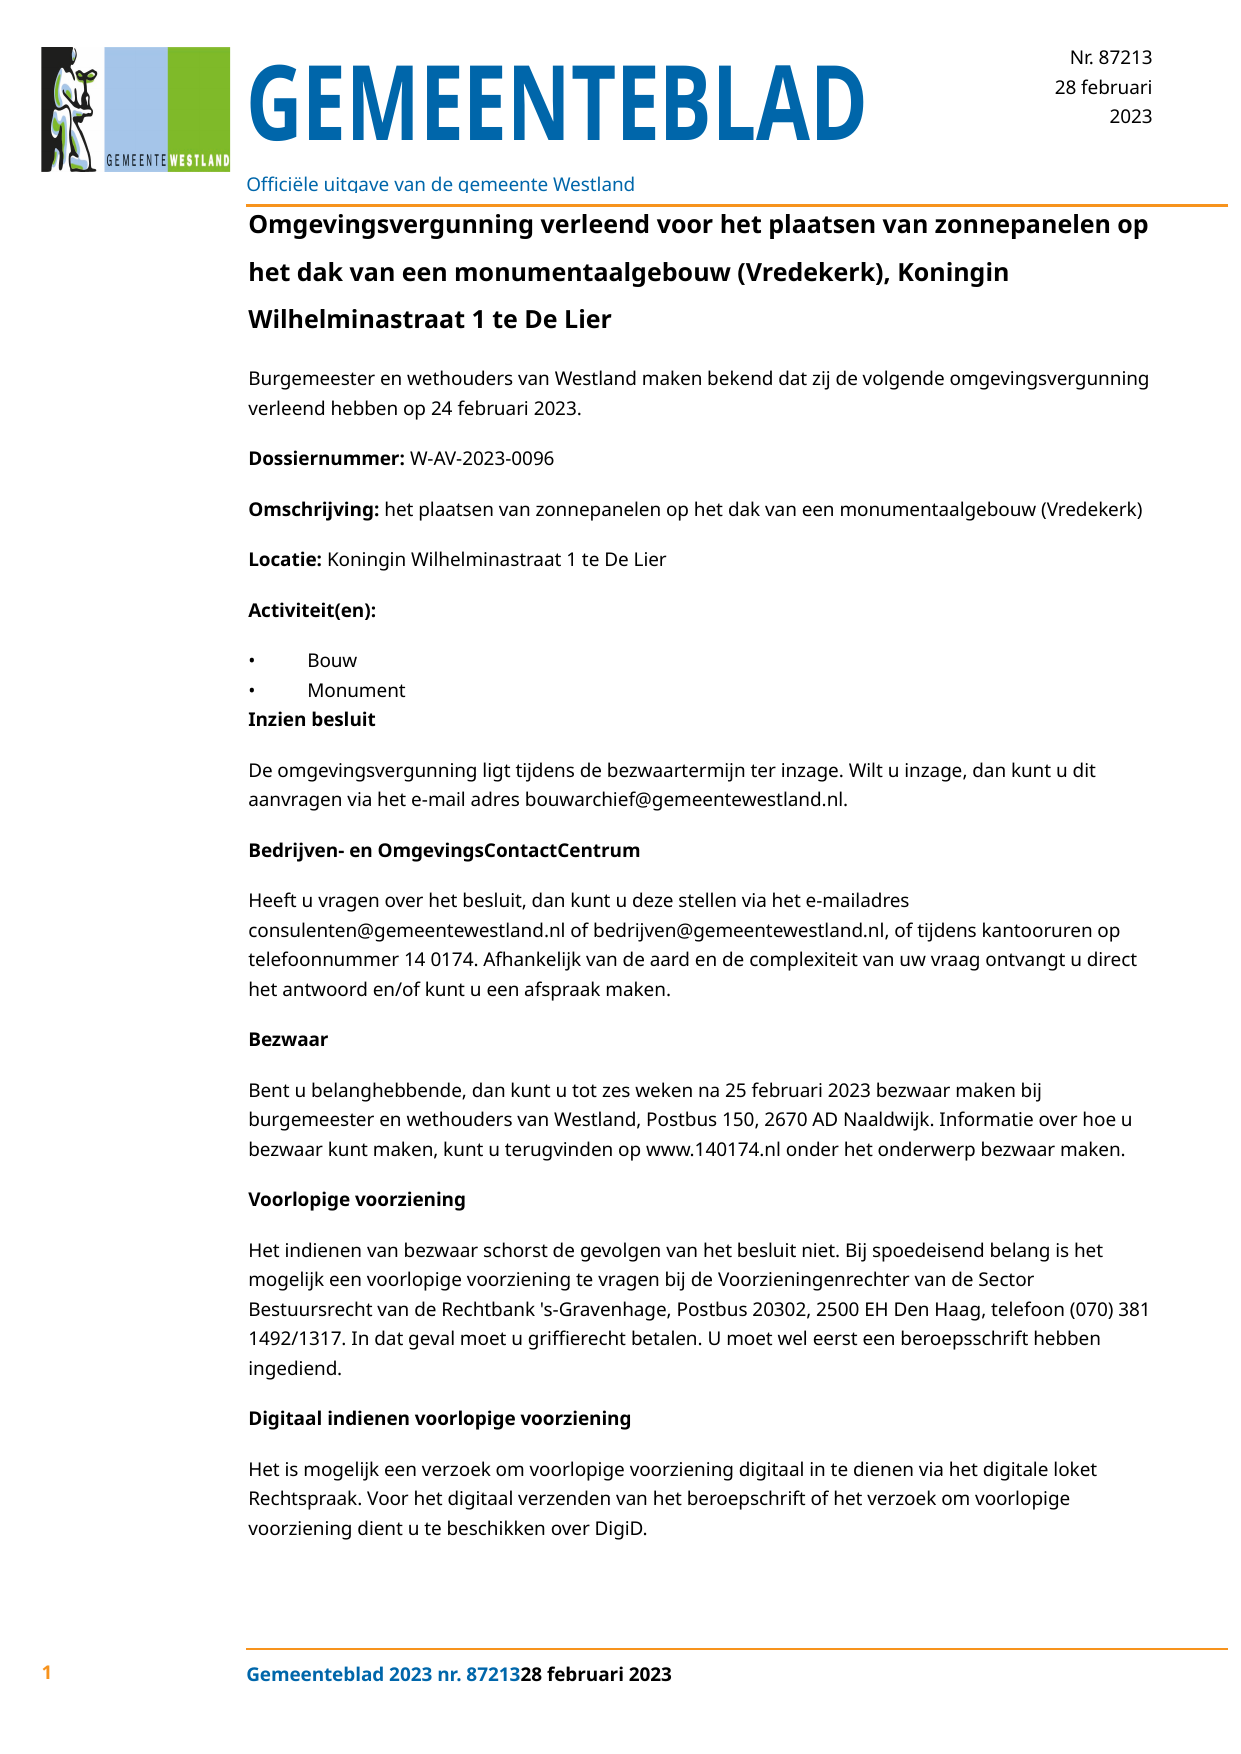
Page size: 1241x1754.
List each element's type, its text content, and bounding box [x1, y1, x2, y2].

picture [41, 47, 231, 172]
text Heeft u vragen over het besluit, dan kunt u deze stellen via het e-mailadres consulenten@gemeentewestland.nl of bedrijven@gemeentewestland.nl, of tijdens kantooruren op telefoonnummer 14 0174. Afhankelijk van de aard en de complexiteit van uw vraag ontvangt u direct het antwoord en/of kunt u een afspraak maken. [248, 887, 1152, 1002]
text De omgevingsvergunning ligt tijdens de bezwaartermijn ter inzage. Wilt u inzage, dan kunt u dit aanvragen via het e-mail adres bouwarchief@gemeentewestland.nl. [248, 757, 1152, 812]
text Bent u belanghebbende, dan kunt u tot zes weken na 25 februari 2023 bezwaar maken bij burgemeester en wethouders van Westland, Postbus 150, 2670 AD Naaldwijk. Informatie over hoe u bezwaar kunt maken, kunt u terugvinden op www.140174.nl onder het onderwerp bezwaar maken. [248, 1077, 1152, 1162]
text Burgemeester en wethouders van Westland maken bekend dat zij de volgende omgevingsvergunning verleend hebben op 24 februari 2023. [248, 366, 1152, 421]
text Voorlopige voorziening [248, 1186, 1152, 1212]
text Omschrijving: het plaatsen van zonnepanelen op het dak van een monumentaalgebouw (Vredekerk) [248, 496, 1152, 522]
text Bezwaar [248, 1026, 1152, 1052]
list Bouw [248, 647, 1152, 673]
text Het is mogelijk een verzoek om voorlopige voorziening digitaal in te dienen via het digitale loket Rechtspraak. Voor het digitaal verzenden van het beroepschrift of het verzoek om voorlopige voorziening dient u te beschikken over DigiD. [248, 1456, 1152, 1541]
text Omgevingsvergunning verleend voor het plaatsen van zonnepanelen op het dak van een monumentaalgebouw (Vredekerk), Koningin Wilhelminastraat 1 te De Lier [248, 207, 1152, 336]
text Activiteit(en): [248, 597, 1152, 622]
text Het indienen van bezwaar schorst de gevolgen van het besluit niet. Bij spoedeisend belang is het mogelijk een voorlopige voorziening te vragen bij de Voorzieningenrechter van de Sector Bestuursrecht van de Rechtbank 's-Gravenhage, Postbus 20302, 2500 EH Den Haag, telefoon (070) 381 1492/1317. In dat geval moet u griffierecht betalen. U moet wel eerst een beroepsschrift hebben ingediend. [248, 1237, 1152, 1381]
text Inzien besluit [248, 706, 1152, 732]
text Dossiernummer: W-AV-2023-0096 [248, 446, 1152, 471]
text Locatie: Koningin Wilhelminastraat 1 te De Lier [248, 546, 1152, 572]
list Monument [248, 677, 1152, 702]
text Bedrijven- en OmgevingsContactCentrum [248, 837, 1152, 862]
text Digitaal indienen voorlopige voorziening [248, 1406, 1152, 1431]
